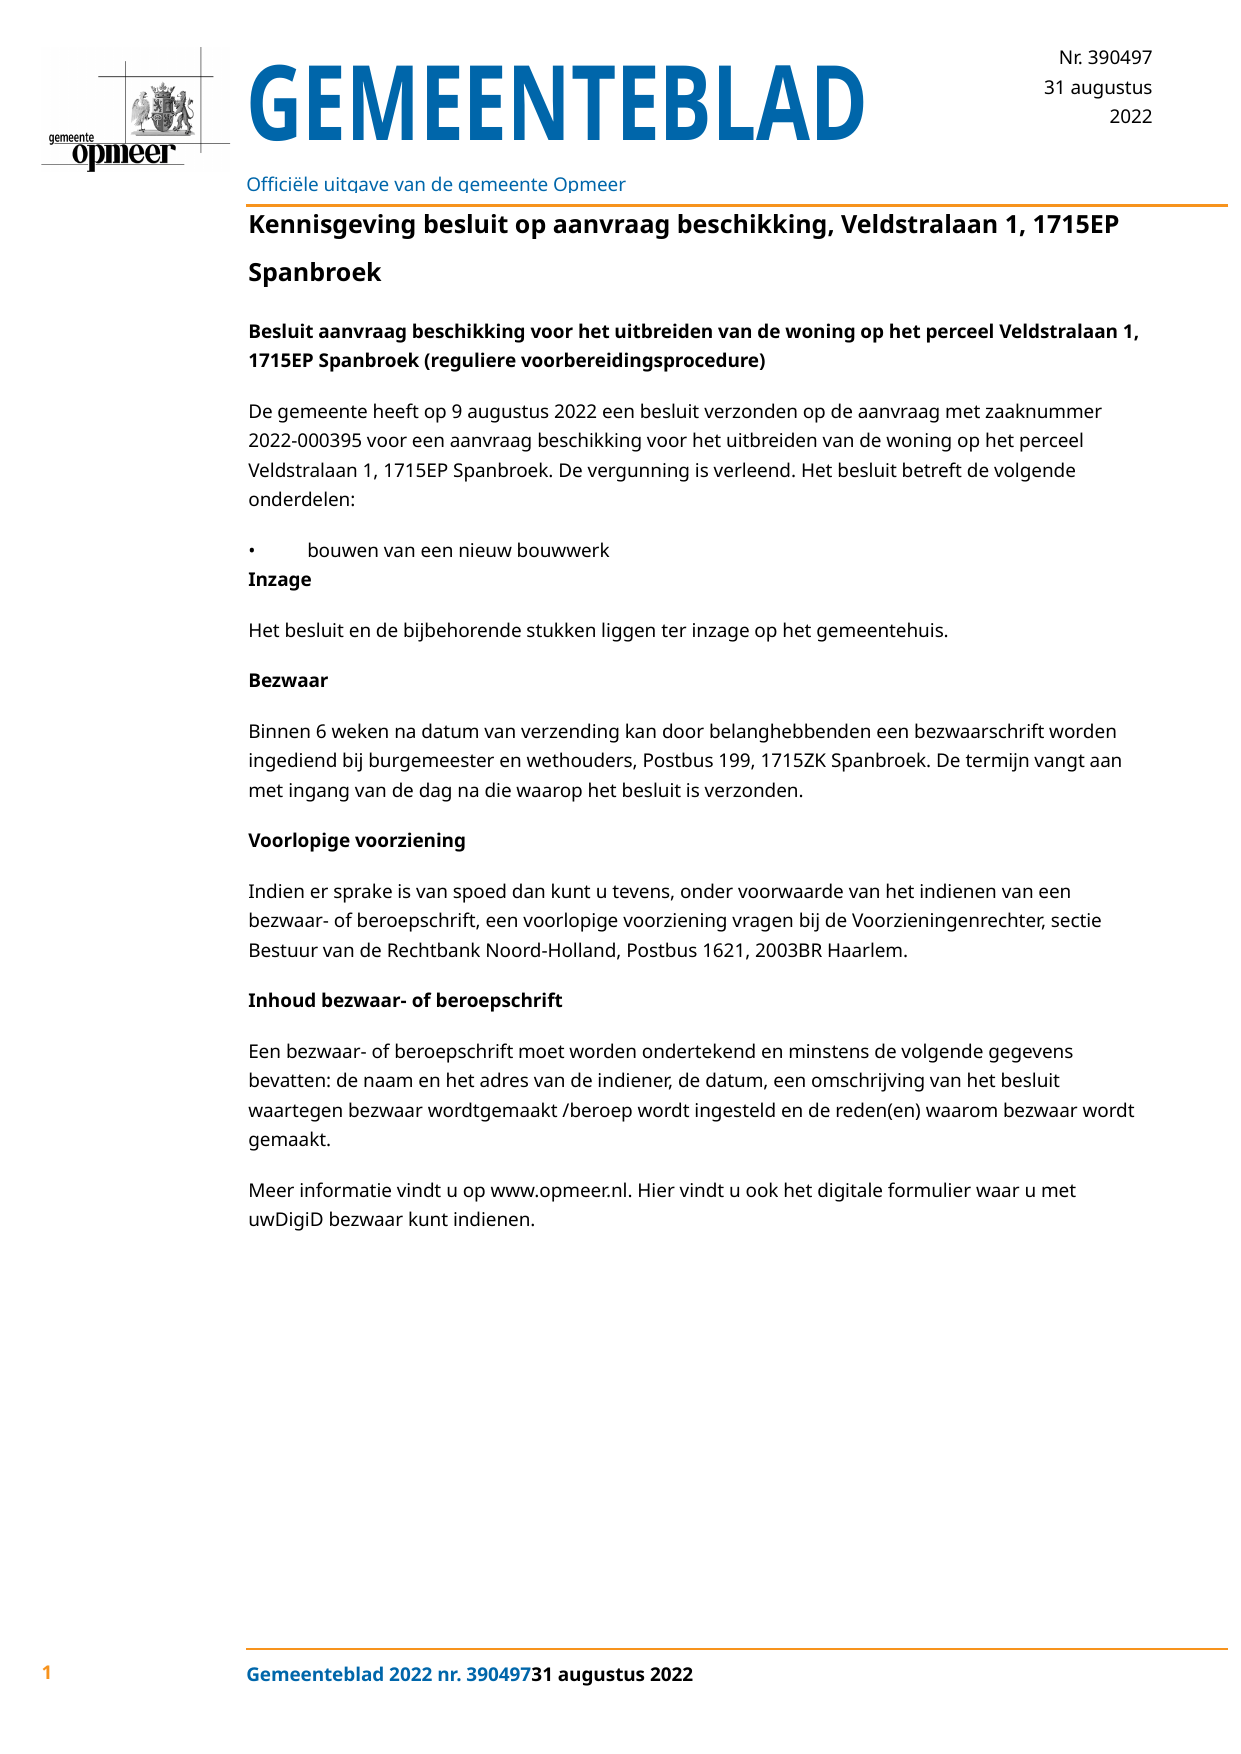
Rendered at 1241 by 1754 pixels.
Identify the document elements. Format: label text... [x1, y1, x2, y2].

text Inhoud bezwaar- of beroepschrift [248, 987, 1152, 1013]
list bouwen van een nieuw bouwwerk [248, 537, 1152, 563]
text Besluit aanvraag beschikking voor het uitbreiden van de woning op het perceel Veldstralaan 1, 1715EP Spanbroek (reguliere voorbereidingsprocedure) [248, 318, 1152, 373]
text Meer informatie vindt u op www.opmeer.nl. Hier vindt u ook het digitale formulier waar u met uwDigiD bezwaar kunt indienen. [248, 1177, 1152, 1232]
text Een bezwaar- of beroepschrift moet worden ondertekend en minstens de volgende gegevens bevatten: de naam en het adres van de indiener, de datum, een omschrijving van het besluit waartegen bezwaar wordtgemaakt /beroep wordt ingesteld en de reden(en) waarom bezwaar wordt gemaakt. [248, 1038, 1152, 1152]
picture [41, 47, 231, 172]
text Indien er sprake is van spoed dan kunt u tevens, onder voorwaarde van het indienen van een bezwaar- of beroepschrift, een voorlopige voorziening vragen bij de Voorzieningenrechter, sectie Bestuur van de Rechtbank Noord-Holland, Postbus 1621, 2003BR Haarlem. [248, 878, 1152, 963]
text Bezwaar [248, 667, 1152, 693]
text Kennisgeving besluit op aanvraag beschikking, Veldstralaan 1, 1715EP Spanbroek [248, 207, 1152, 288]
text Het besluit en de bijbehorende stukken liggen ter inzage op het gemeentehuis. [248, 617, 1152, 643]
text De gemeente heeft op 9 augustus 2022 een besluit verzonden op de aanvraag met zaaknummer 2022-000395 voor een aanvraag beschikking voor het uitbreiden van de woning op het perceel Veldstralaan 1, 1715EP Spanbroek. De vergunning is verleend. Het besluit betreft de volgende onderdelen: [248, 398, 1152, 512]
text Binnen 6 weken na datum van verzending kan door belanghebbenden een bezwaarschrift worden ingediend bij burgemeester en wethouders, Postbus 199, 1715ZK Spanbroek. De termijn vangt aan met ingang van de dag na die waarop het besluit is verzonden. [248, 718, 1152, 803]
text Inzage [248, 567, 1152, 592]
text Voorlopige voorziening [248, 827, 1152, 853]
